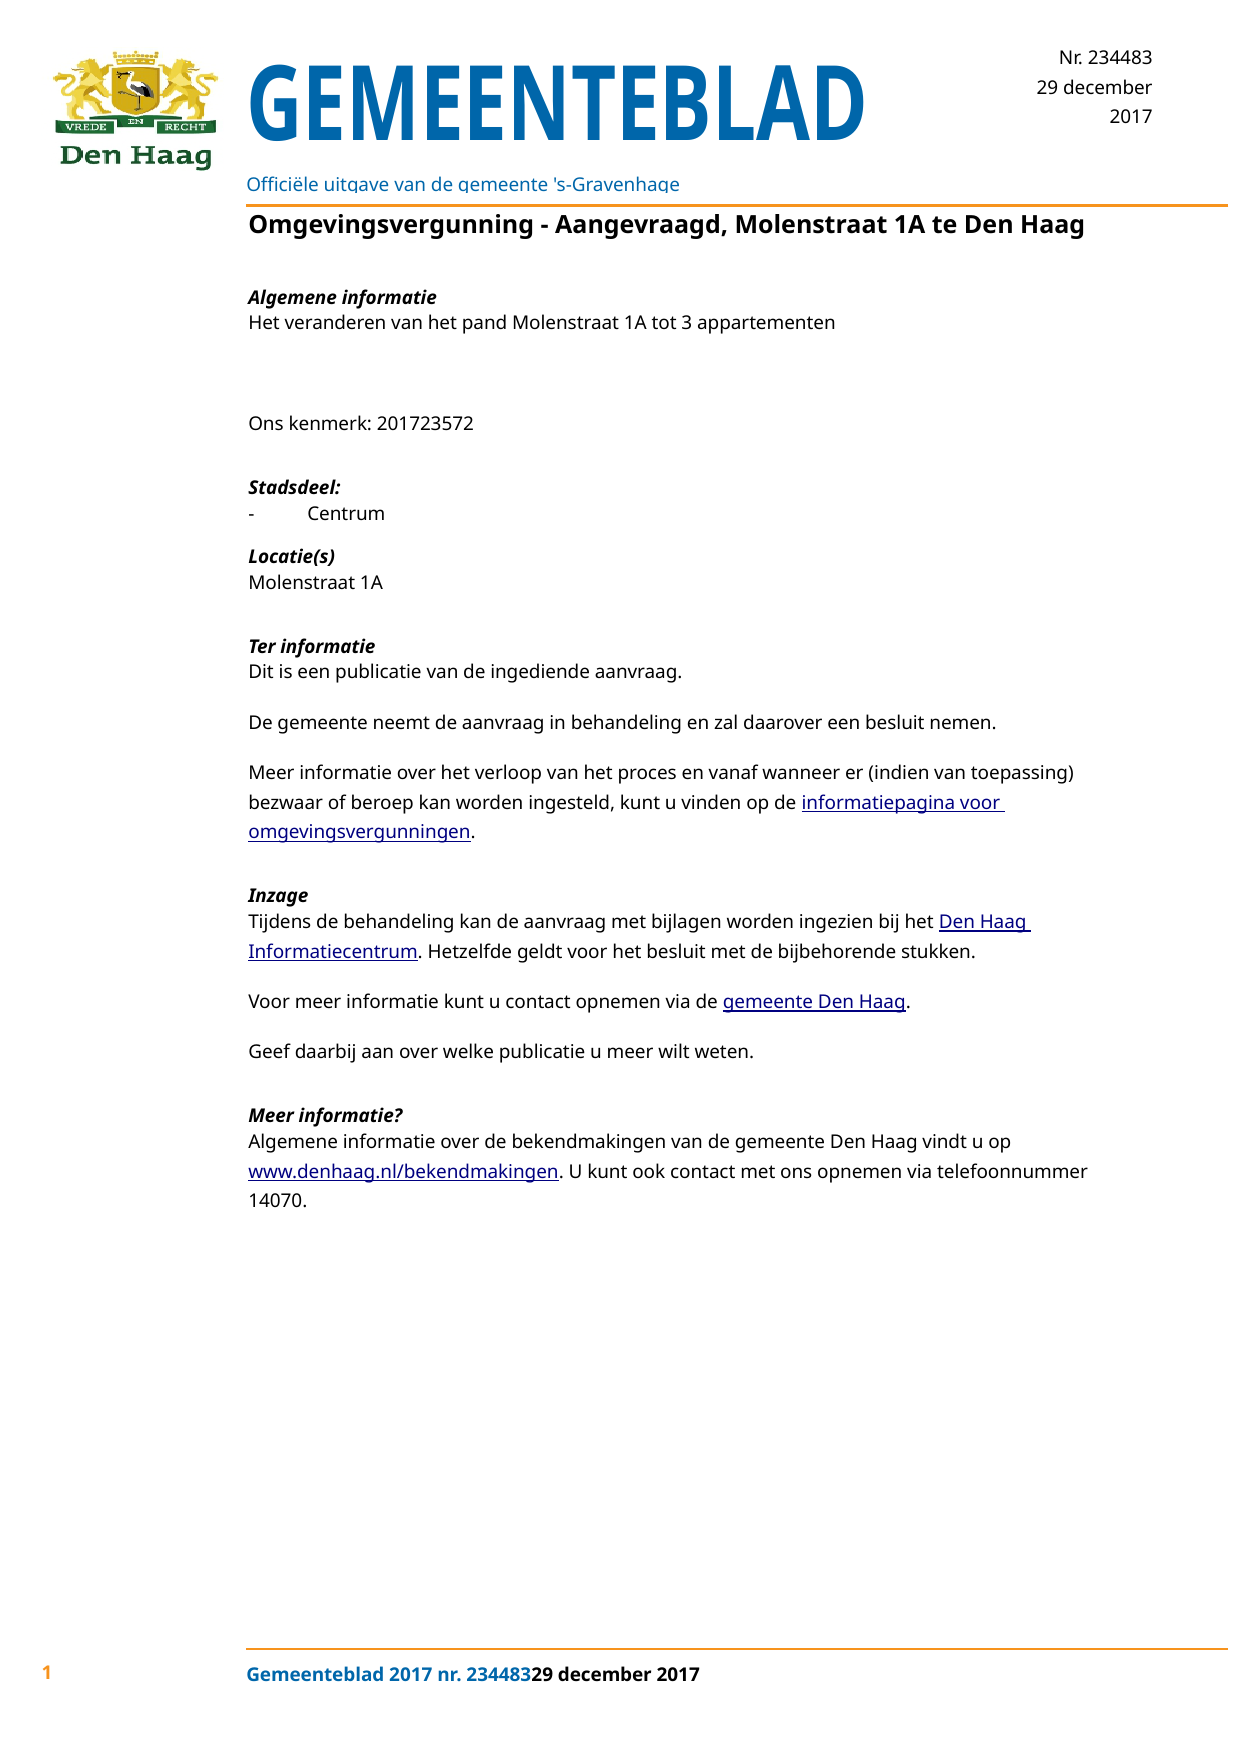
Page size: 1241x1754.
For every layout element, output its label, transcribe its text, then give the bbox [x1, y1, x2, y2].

text Stadsdeel: [248, 474, 1152, 500]
text Omgevingsvergunning - Aangevraagd, Molenstraat 1A te Den Haag [248, 207, 1152, 241]
text Molenstraat 1A [248, 569, 1152, 595]
text Het veranderen van het pand Molenstraat 1A tot 3 appartementen [248, 309, 1152, 335]
text Voor meer informatie kunt u contact opnemen via de gemeente Den Haag. [248, 988, 1152, 1014]
text De gemeente neemt de aanvraag in behandeling en zal daarover een besluit nemen. [248, 709, 1152, 735]
list Centrum [248, 500, 1152, 526]
text Ons kenmerk: 201723572 [248, 410, 1152, 436]
text Algemene informatie over de bekendmakingen van de gemeente Den Haag vindt u op www.denhaag.nl/bekendmakingen. U kunt ook contact met ons opnemen via telefoonnummer 14070. [248, 1128, 1152, 1213]
text Geef daarbij aan over welke publicatie u meer wilt weten. [248, 1039, 1152, 1064]
text Inzage [248, 883, 1152, 908]
picture [41, 47, 231, 172]
text Locatie(s) [248, 543, 1152, 569]
text Dit is een publicatie van de ingediende aanvraag. [248, 659, 1152, 684]
text Tijdens de behandeling kan de aanvraag met bijlagen worden ingezien bij het Den Haag Informatiecentrum. Hetzelfde geldt voor het besluit met de bijbehorende stukken. [248, 908, 1152, 964]
text Ter informatie [248, 633, 1152, 659]
text Algemene informatie [248, 284, 1152, 309]
text Meer informatie? [248, 1103, 1152, 1128]
text Meer informatie over het verloop van het proces en vanaf wanneer er (indien van toepassing) bezwaar of beroep kan worden ingesteld, kunt u vinden op de informatiepagina voor omgevingsvergunningen. [248, 759, 1152, 844]
